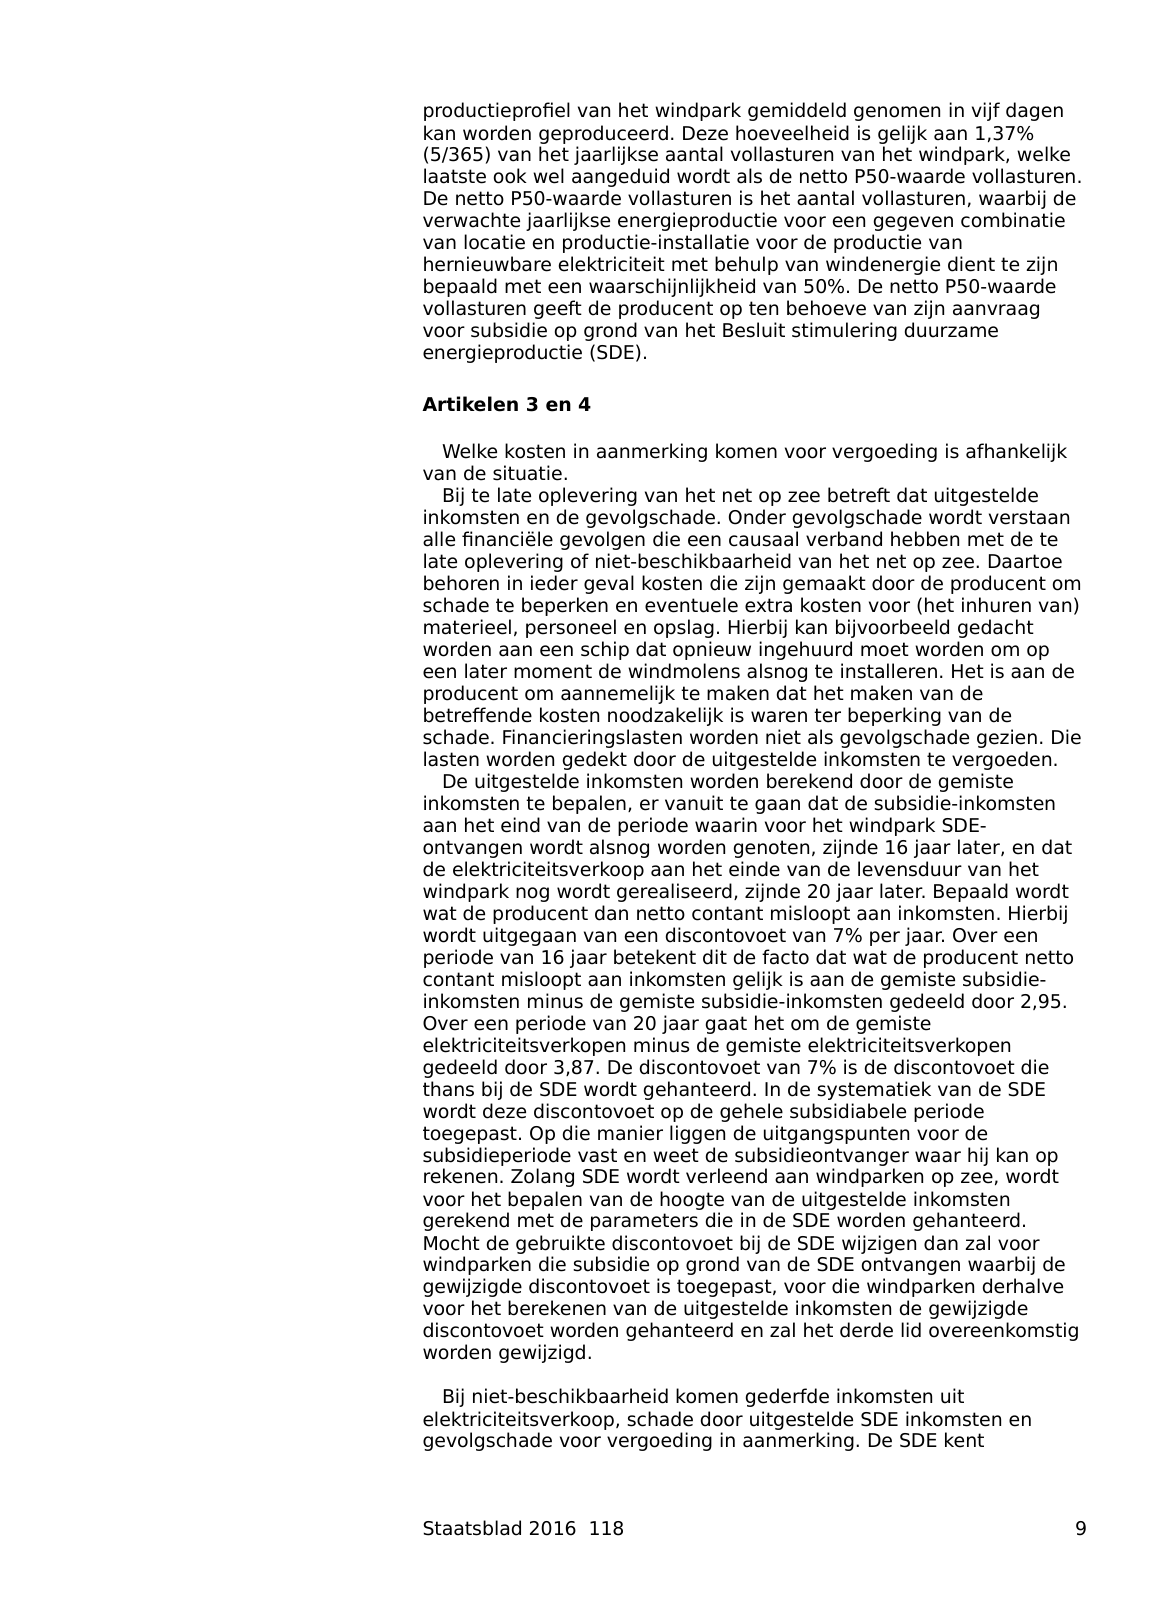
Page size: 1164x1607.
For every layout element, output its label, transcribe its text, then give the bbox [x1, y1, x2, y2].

subtitle Artikelen 3 en 4 [422, 394, 1087, 416]
text De uitgestelde inkomsten worden berekend door de gemiste inkomsten te bepalen, er vanuit te gaan dat de subsidie-inkomsten aan het eind van de periode waarin voor het windpark SDE- ontvangen wordt alsnog worden genoten, zijnde 16 jaar later, en dat de elektriciteitsverkoop aan het einde van de levensduur van het windpark nog wordt gerealiseerd, zijnde 20 jaar later. Bepaald wordt wat de producent dan netto contant misloopt aan inkomsten. Hierbij wordt uitgegaan van een discontovoet van 7% per jaar. Over een periode van 16 jaar betekent dit de facto dat wat de producent netto contant misloopt aan inkomsten gelijk is aan de gemiste subsidie-inkomsten minus de gemiste subsidie-inkomsten gedeeld door 2,95. Over een periode van 20 jaar gaat het om de gemiste elektriciteitsverkopen minus de gemiste elektriciteitsverkopen gedeeld door 3,87. De discontovoet van 7% is de discontovoet die thans bij de SDE wordt gehanteerd. In de systematiek van de SDE wordt deze discontovoet op de gehele subsidiabele periode toegepast. Op die manier liggen de uitgangspunten voor de subsidieperiode vast en weet de subsidieontvanger waar hij kan op rekenen. Zolang SDE wordt verleend aan windparken op zee, wordt voor het bepalen van de hoogte van de uitgestelde inkomsten gerekend met de parameters die in de SDE worden gehanteerd. Mocht de gebruikte discontovoet bij de SDE wijzigen dan zal voor windparken die subsidie op grond van de SDE ontvangen waarbij de gewijzigde discontovoet is toegepast, voor die windparken derhalve voor het berekenen van de uitgestelde inkomsten de gewijzigde discontovoet worden gehanteerd en zal het derde lid overeenkomstig worden gewijzigd. [422, 771, 1087, 1364]
text Welke kosten in aanmerking komen voor vergoeding is afhankelijk van de situatie. [422, 441, 1087, 485]
text productieprofiel van het windpark gemiddeld genomen in vijf dagen kan worden geproduceerd. Deze hoeveelheid is gelijk aan 1,37% (5/365) van het jaarlijkse aantal vollasturen van het windpark, welke laatste ook wel aangeduid wordt als de netto P50-waarde vollasturen. De netto P50-waarde vollasturen is het aantal vollasturen, waarbij de verwachte jaarlijkse energieproductie voor een gegeven combinatie van locatie en productie-installatie voor de productie van hernieuwbare elektriciteit met behulp van windenergie dient te zijn bepaald met een waarschijnlijkheid van 50%. De netto P50-waarde vollasturen geeft de producent op ten behoeve van zijn aanvraag voor subsidie op grond van het Besluit stimulering duurzame energieproductie (SDE). [422, 100, 1087, 364]
text Bij te late oplevering van het net op zee betreft dat uitgestelde inkomsten en de gevolgschade. Onder gevolgschade wordt verstaan alle financiële gevolgen die een causaal verband hebben met de te late oplevering of niet-beschikbaarheid van het net op zee. Daartoe behoren in ieder geval kosten die zijn gemaakt door de producent om schade te beperken en eventuele extra kosten voor (het inhuren van) materieel, personeel en opslag. Hierbij kan bijvoorbeeld gedacht worden aan een schip dat opnieuw ingehuurd moet worden om op een later moment de windmolens alsnog te installeren. Het is aan de producent om aannemelijk te maken dat het maken van de betreffende kosten noodzakelijk is waren ter beperking van de schade. Financieringslasten worden niet als gevolgschade gezien. Die lasten worden gedekt door de uitgestelde inkomsten te vergoeden. [422, 485, 1087, 771]
text Bij niet-beschikbaarheid komen gederfde inkomsten uit elektriciteitsverkoop, schade door uitgestelde SDE inkomsten en gevolgschade voor vergoeding in aanmerking. De SDE kent [422, 1386, 1087, 1452]
